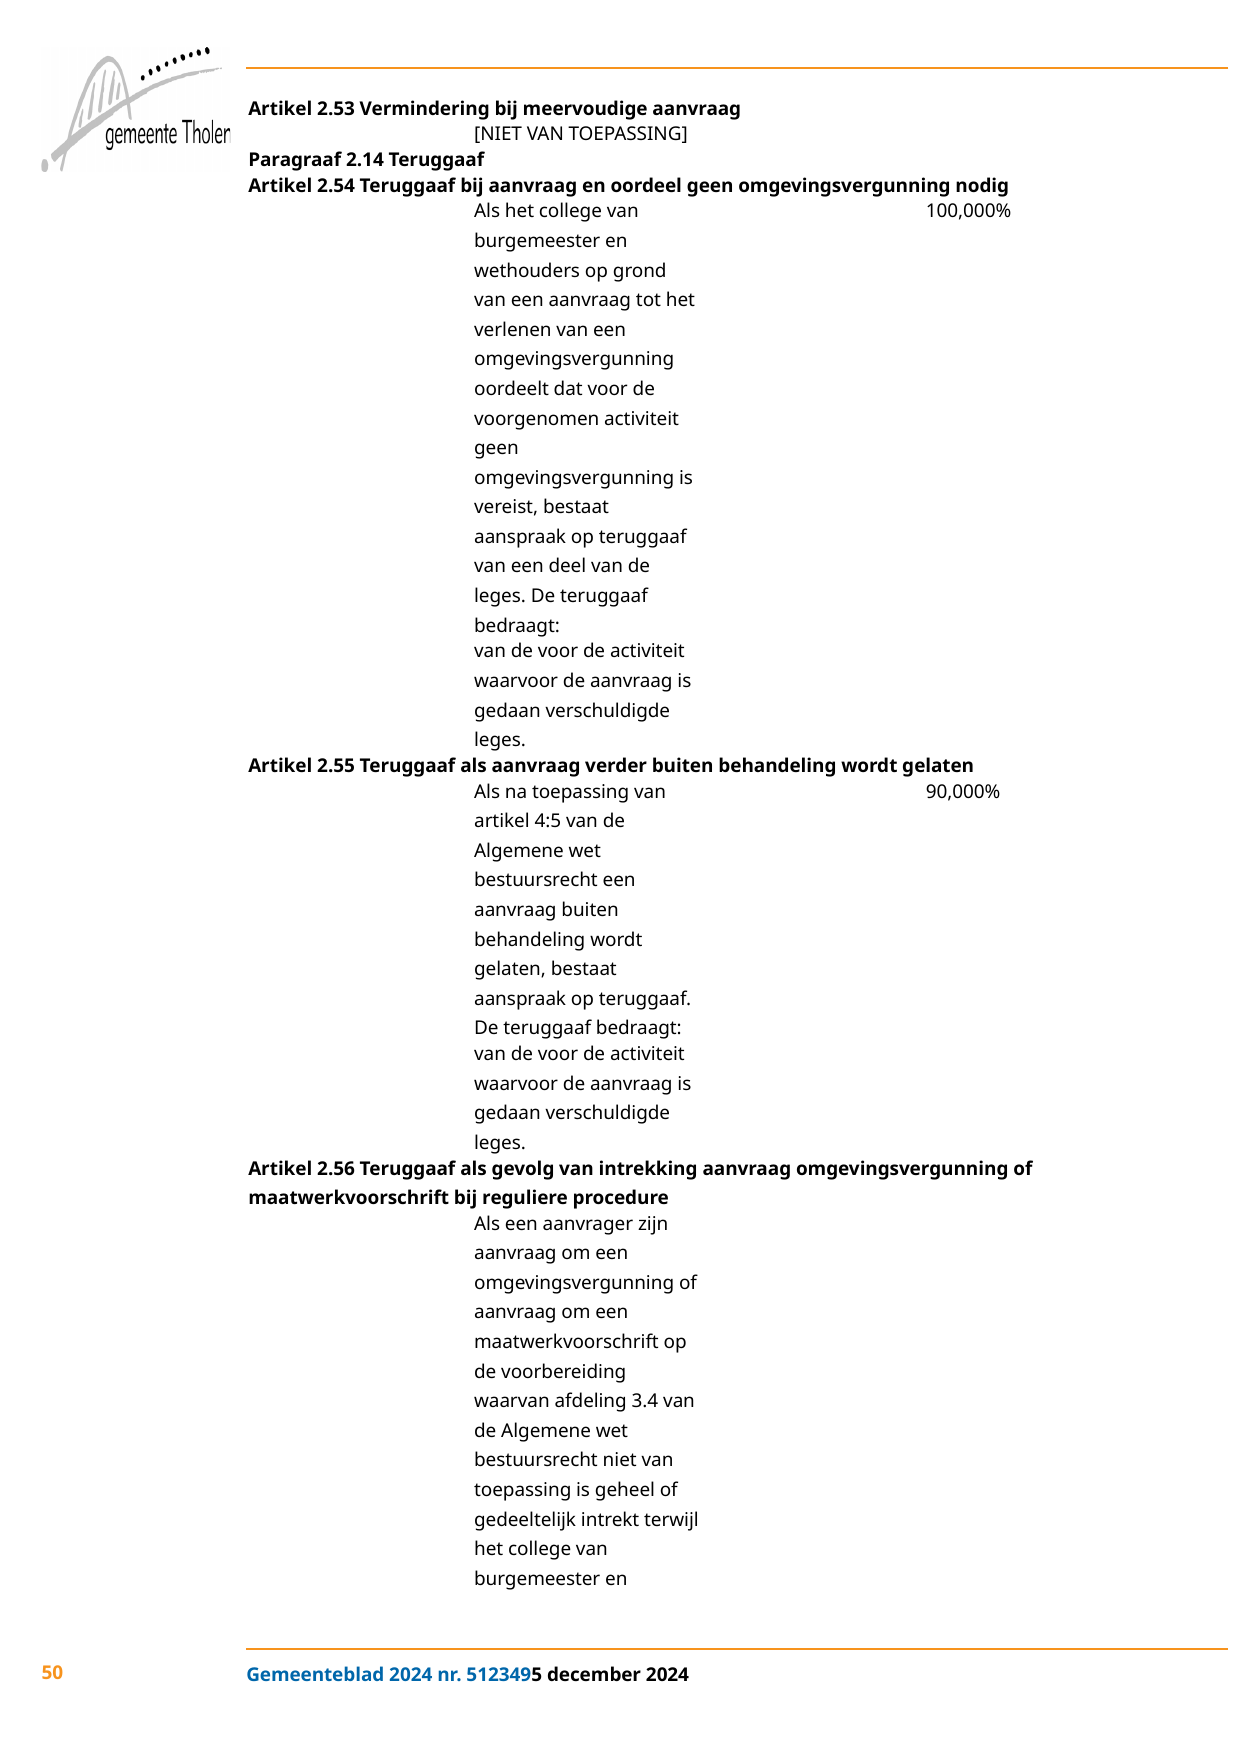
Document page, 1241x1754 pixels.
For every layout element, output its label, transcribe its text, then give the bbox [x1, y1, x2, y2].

table_cell Paragraaf 2.14 Teruggaaf [248, 146, 1152, 172]
table_cell Artikel 2.54 Teruggaaf bij aanvraag en oordeel geen omgevingsvergunning nodig [248, 172, 1152, 198]
table_cell [926, 1040, 1152, 1155]
table_cell 90,000% [926, 778, 1152, 1040]
table_cell [248, 778, 474, 1040]
table_cell [248, 1040, 474, 1155]
table_cell van de voor de activiteit waarvoor de aanvraag is gedaan verschuldigde leges. [474, 1040, 700, 1155]
table_cell [700, 198, 926, 638]
table_cell 100,000% [926, 198, 1152, 638]
table_cell [NIET VAN TOEPASSING] [474, 121, 700, 146]
table_cell [248, 638, 474, 752]
table_cell [700, 638, 926, 752]
table_cell van de voor de activiteit waarvoor de aanvraag is gedaan verschuldigde leges. [474, 638, 700, 752]
table_cell [248, 121, 474, 146]
picture [41, 47, 231, 172]
table_cell [700, 1210, 926, 1591]
table_cell [926, 638, 1152, 752]
table_cell Artikel 2.53 Vermindering bij meervoudige aanvraag [248, 95, 1152, 121]
table_cell [700, 778, 926, 1040]
table_cell [248, 1210, 474, 1591]
table_cell [926, 121, 1152, 146]
table_cell Als het college van burgemeester en wethouders op grond van een aanvraag tot het verlenen van een omgevingsvergunning oordeelt dat voor de voorgenomen activiteit geen omgevingsvergunning is vereist, bestaat aanspraak op teruggaaf van een deel van de leges. De teruggaaf bedraagt: [474, 198, 700, 638]
table_cell Artikel 2.55 Teruggaaf als aanvraag verder buiten behandeling wordt gelaten [248, 752, 1152, 778]
table_cell [700, 1040, 926, 1155]
table_cell Als een aanvrager zijn aanvraag om een omgevingsvergunning of aanvraag om een maatwerkvoorschrift op de voorbereiding waarvan afdeling 3.4 van de Algemene wet bestuursrecht niet van toepassing is geheel of gedeeltelijk intrekt terwijl het college van burgemeester en [474, 1210, 700, 1591]
table_cell Als na toepassing van artikel 4:5 van de Algemene wet bestuursrecht een aanvraag buiten behandeling wordt gelaten, bestaat aanspraak op teruggaaf. De teruggaaf bedraagt: [474, 778, 700, 1040]
table_cell [700, 121, 926, 146]
table_cell [926, 1210, 1152, 1591]
table_cell [248, 198, 474, 638]
table_cell Artikel 2.56 Teruggaaf als gevolg van intrekking aanvraag omgevingsvergunning of maatwerkvoorschrift bij reguliere procedure [248, 1155, 1152, 1210]
